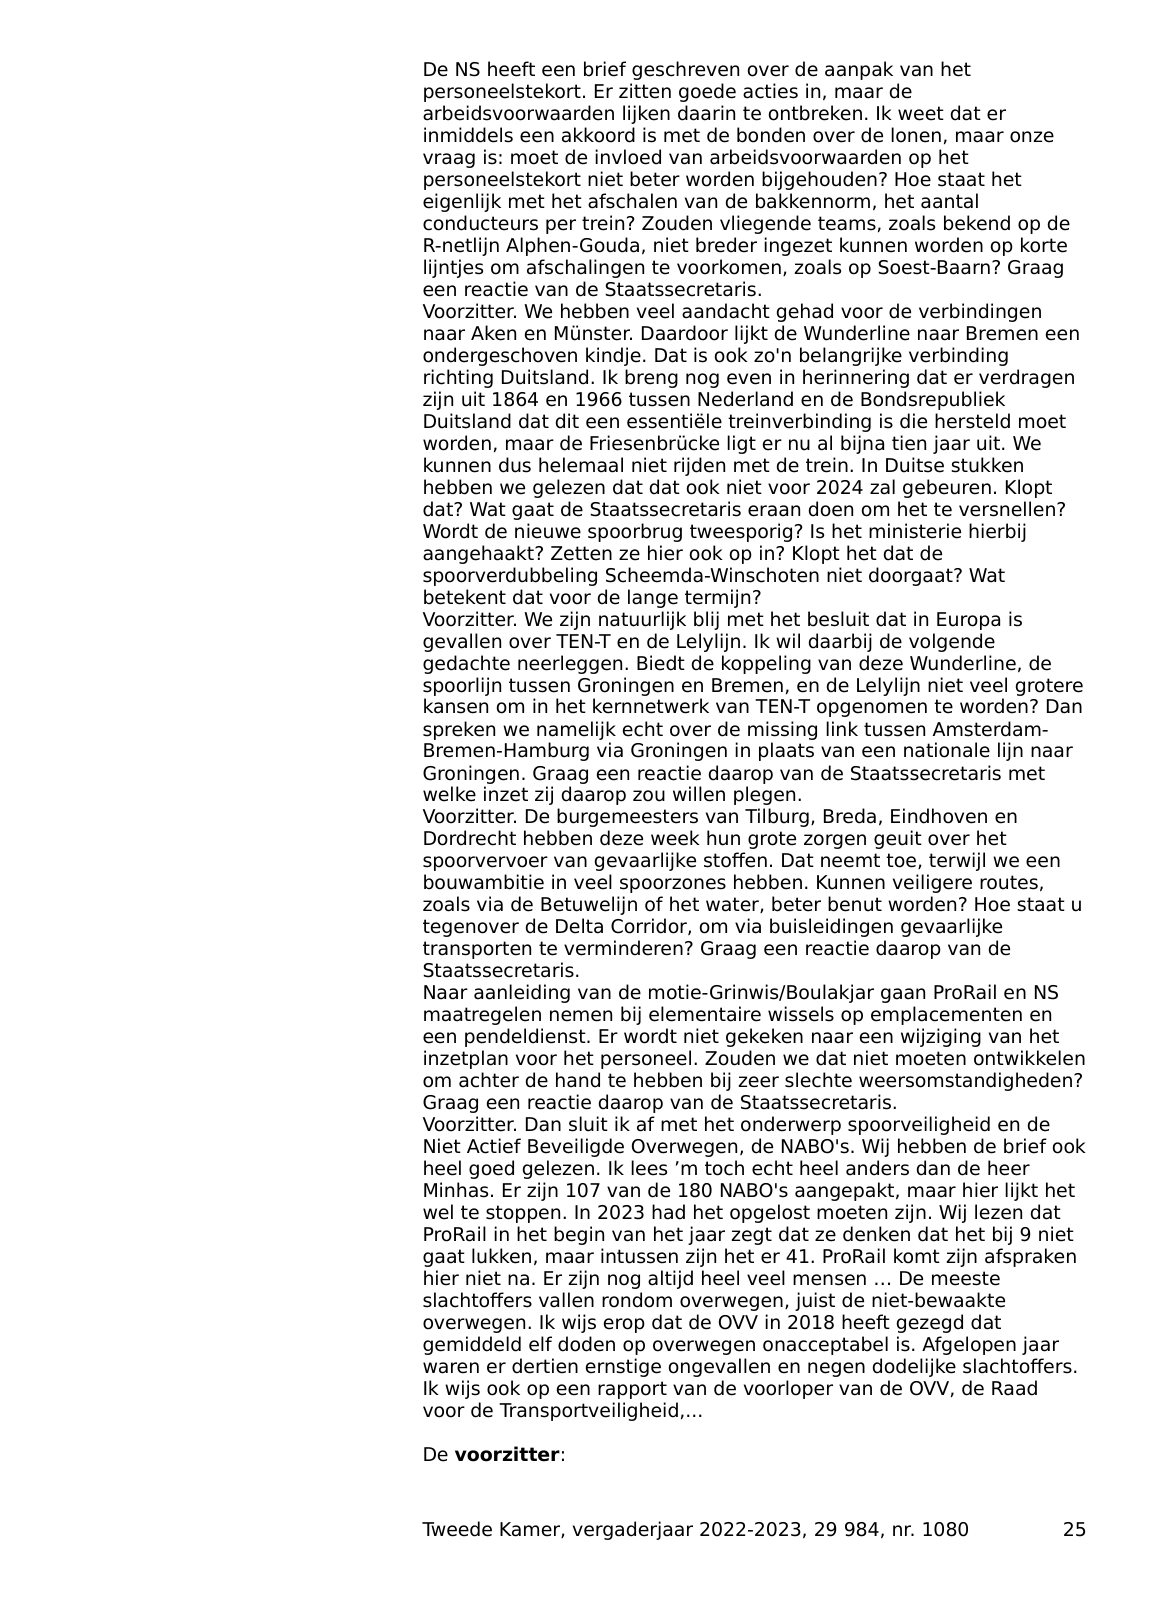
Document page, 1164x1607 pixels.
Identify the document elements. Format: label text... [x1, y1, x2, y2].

text Voorzitter. De burgemeesters van Tilburg, Breda, Eindhoven en Dordrecht hebben deze week hun grote zorgen geuit over het spoorvervoer van gevaarlijke stoffen. Dat neemt toe, terwijl we een bouwambitie in veel spoorzones hebben. Kunnen veiligere routes, zoals via de Betuwelijn of het water, beter benut worden? Hoe staat u tegenover de Delta Corridor, om via buisleidingen gevaarlijke transporten te verminderen? Graag een reactie daarop van de Staatssecretaris. [422, 806, 1087, 982]
text Voorzitter. We zijn natuurlijk blij met het besluit dat in Europa is gevallen over TEN-T en de Lelylijn. Ik wil daarbij de volgende gedachte neerleggen. Biedt de koppeling van deze Wunderline, de spoorlijn tussen Groningen en Bremen, en de Lelylijn niet veel grotere kansen om in het kernnetwerk van TEN-T opgenomen te worden? Dan spreken we namelijk echt over de missing link tussen Amsterdam-Bremen-Hamburg via Groningen in plaats van een nationale lijn naar Groningen. Graag een reactie daarop van de Staatssecretaris met welke inzet zij daarop zou willen plegen. [422, 608, 1087, 806]
text De NS heeft een brief geschreven over de aanpak van het personeelstekort. Er zitten goede acties in, maar de arbeidsvoorwaarden lijken daarin te ontbreken. Ik weet dat er inmiddels een akkoord is met de bonden over de lonen, maar onze vraag is: moet de invloed van arbeidsvoorwaarden op het personeelstekort niet beter worden bijgehouden? Hoe staat het eigenlijk met het afschalen van de bakkennorm, het aantal conducteurs per trein? Zouden vliegende teams, zoals bekend op de R-netlijn Alphen-Gouda, niet breder ingezet kunnen worden op korte lijntjes om afschalingen te voorkomen, zoals op Soest-Baarn? Graag een reactie van de Staatssecretaris. [422, 59, 1087, 301]
text De voorzitter: [422, 1444, 1087, 1466]
text Naar aanleiding van de motie-Grinwis/Boulakjar gaan ProRail en NS maatregelen nemen bij elementaire wissels op emplacementen en een pendeldienst. Er wordt niet gekeken naar een wijziging van het inzetplan voor het personeel. Zouden we dat niet moeten ontwikkelen om achter de hand te hebben bij zeer slechte weersomstandigheden? Graag een reactie daarop van de Staatssecretaris. [422, 982, 1087, 1114]
text Voorzitter. Dan sluit ik af met het onderwerp spoorveiligheid en de Niet Actief Beveiligde Overwegen, de NABO's. Wij hebben de brief ook heel goed gelezen. Ik lees ’m toch echt heel anders dan de heer Minhas. Er zijn 107 van de 180 NABO's aangepakt, maar hier lijkt het wel te stoppen. In 2023 had het opgelost moeten zijn. Wij lezen dat ProRail in het begin van het jaar zegt dat ze denken dat het bij 9 niet gaat lukken, maar intussen zijn het er 41. ProRail komt zijn afspraken hier niet na. Er zijn nog altijd heel veel mensen … De meeste slachtoffers vallen rondom overwegen, juist de niet-bewaakte overwegen. Ik wijs erop dat de OVV in 2018 heeft gezegd dat gemiddeld elf doden op overwegen onacceptabel is. Afgelopen jaar waren er dertien ernstige ongevallen en negen dodelijke slachtoffers. Ik wijs ook op een rapport van de voorloper van de OVV, de Raad voor de Transportveiligheid,... [422, 1114, 1087, 1422]
text Voorzitter. We hebben veel aandacht gehad voor de verbindingen naar Aken en Münster. Daardoor lijkt de Wunderline naar Bremen een ondergeschoven kindje. Dat is ook zo'n belangrijke verbinding richting Duitsland. Ik breng nog even in herinnering dat er verdragen zijn uit 1864 en 1966 tussen Nederland en de Bondsrepubliek Duitsland dat dit een essentiële treinverbinding is die hersteld moet worden, maar de Friesenbrücke ligt er nu al bijna tien jaar uit. We kunnen dus helemaal niet rijden met de trein. In Duitse stukken hebben we gelezen dat dat ook niet voor 2024 zal gebeuren. Klopt dat? Wat gaat de Staatssecretaris eraan doen om het te versnellen? Wordt de nieuwe spoorbrug tweesporig? Is het ministerie hierbij aangehaakt? Zetten ze hier ook op in? Klopt het dat de spoorverdubbeling Scheemda-Winschoten niet doorgaat? Wat betekent dat voor de lange termijn? [422, 301, 1087, 608]
